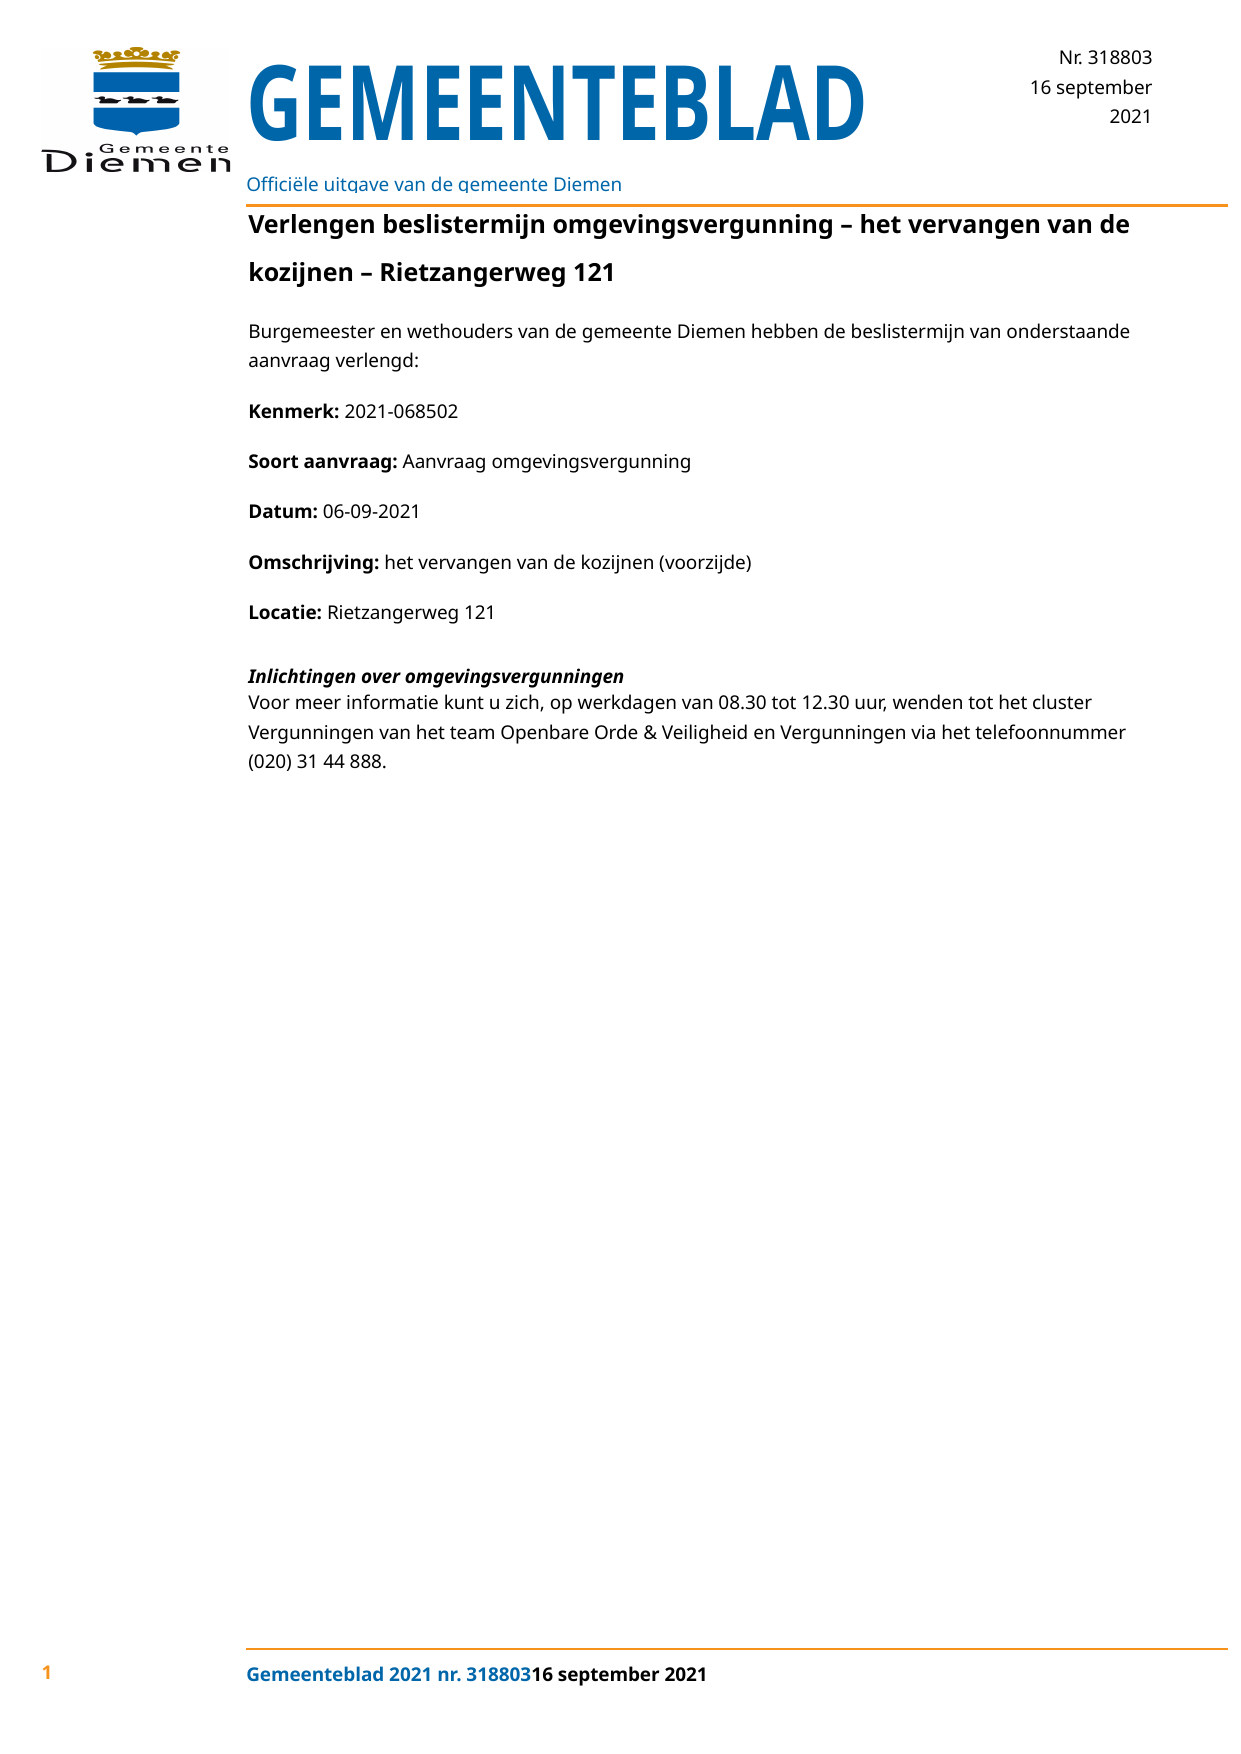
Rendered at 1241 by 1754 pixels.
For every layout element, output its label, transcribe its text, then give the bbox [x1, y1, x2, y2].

text Kenmerk: 2021-068502 [248, 398, 1152, 424]
picture [41, 47, 231, 172]
text Datum: 06-09-2021 [248, 499, 1152, 524]
text Omschrijving: het vervangen van de kozijnen (voorzijde) [248, 549, 1152, 575]
text Burgemeester en wethouders van de gemeente Diemen hebben de beslistermijn van onderstaande aanvraag verlengd: [248, 318, 1152, 373]
text Voor meer informatie kunt u zich, op werkdagen van 08.30 tot 12.30 uur, wenden tot het cluster Vergunningen van het team Openbare Orde & Veiligheid en Vergunningen via het telefoonnummer (020) 31 44 888. [248, 689, 1152, 774]
text Locatie: Rietzangerweg 121 [248, 599, 1152, 625]
text Verlengen beslistermijn omgevingsvergunning – het vervangen van de kozijnen – Rietzangerweg 121 [248, 207, 1152, 288]
text Inlichtingen over omgevingsvergunningen [248, 663, 1152, 689]
text Soort aanvraag: Aanvraag omgevingsvergunning [248, 448, 1152, 474]
